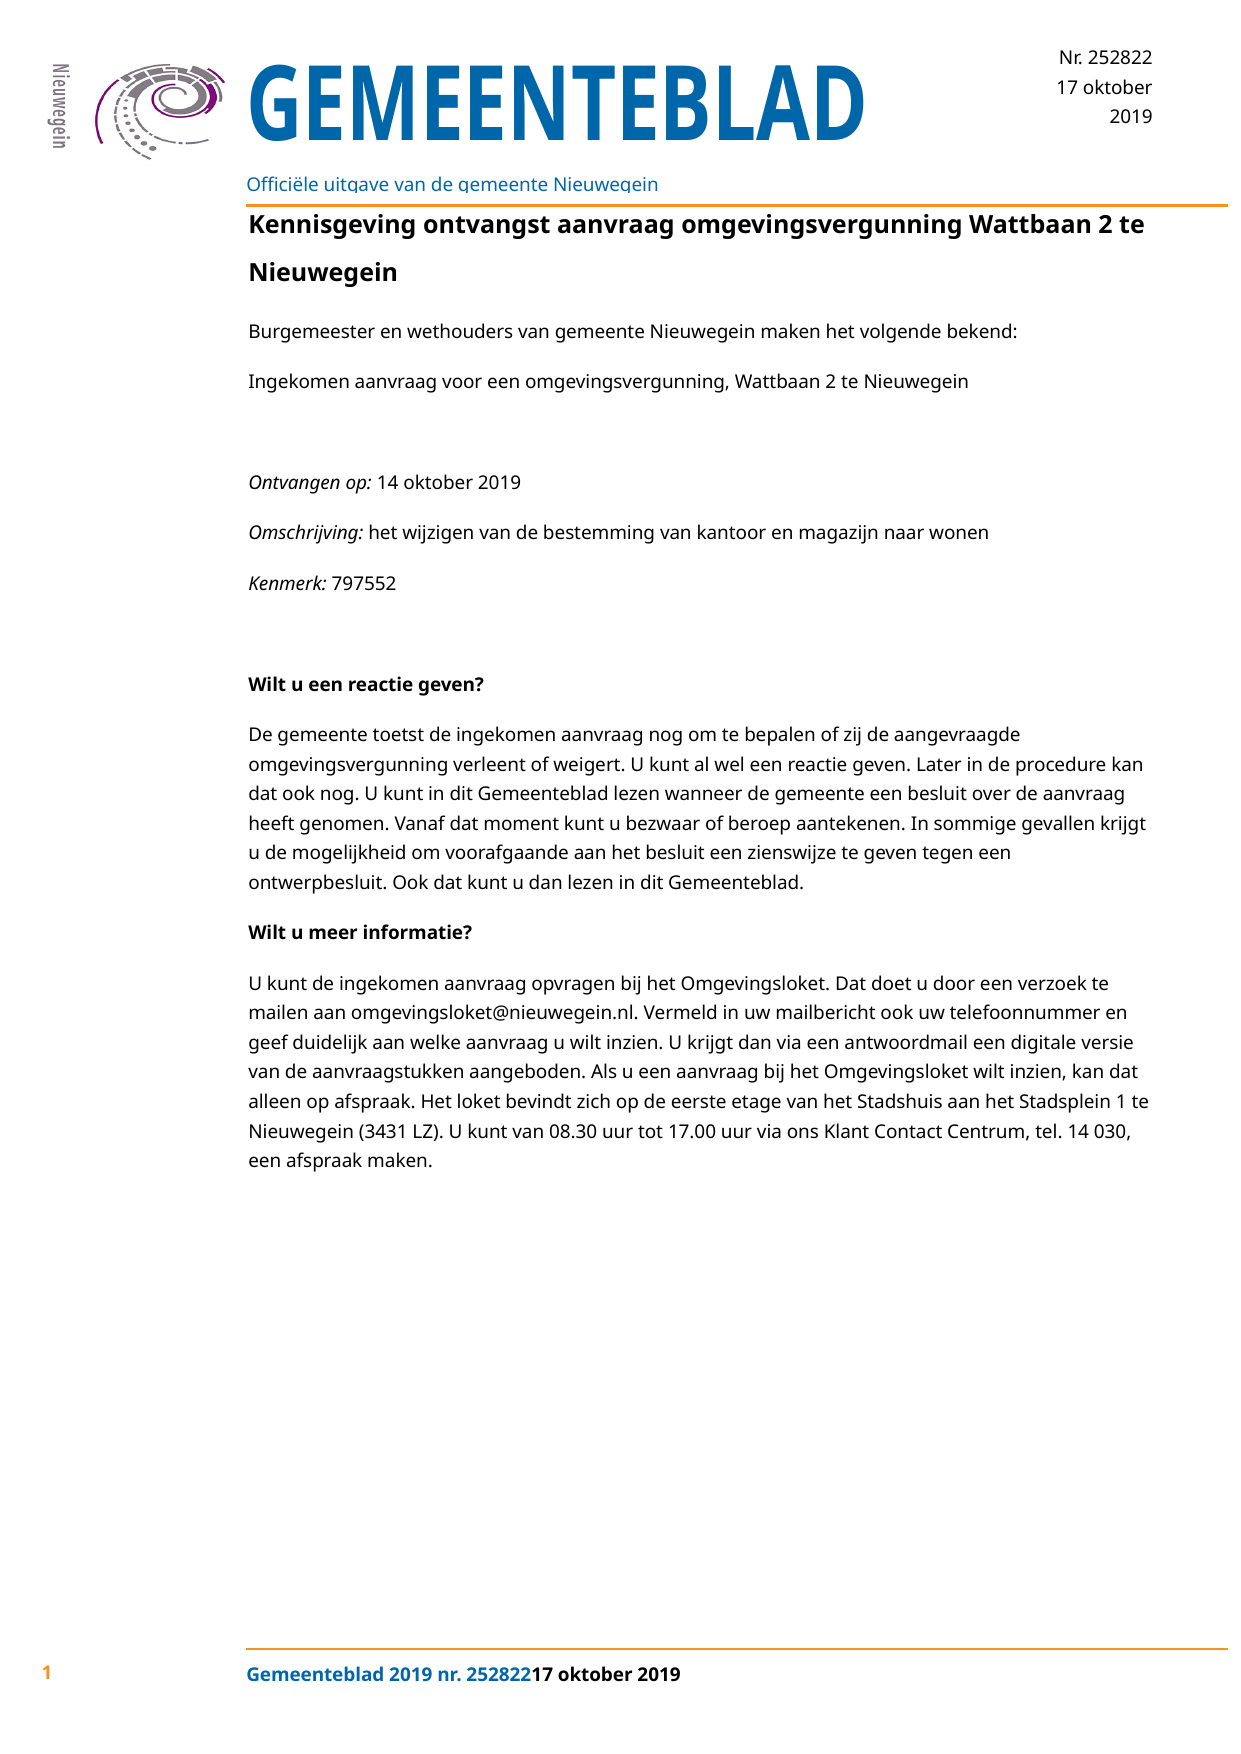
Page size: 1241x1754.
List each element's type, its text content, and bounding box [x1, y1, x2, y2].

text Kennisgeving ontvangst aanvraag omgevingsvergunning Wattbaan 2 te Nieuwegein [248, 207, 1152, 288]
text Burgemeester en wethouders van gemeente Nieuwegein maken het volgende bekend: [248, 318, 1152, 344]
text Kenmerk: 797552 [248, 570, 1152, 596]
picture [41, 47, 231, 172]
text Ontvangen op: 14 oktober 2019 [248, 469, 1152, 495]
text Wilt u meer informatie? [248, 919, 1152, 945]
text De gemeente toetst de ingekomen aanvraag nog om te bepalen of zij de aangevraagde omgevingsvergunning verleent of weigert. U kunt al wel een reactie geven. Later in de procedure kan dat ook nog. U kunt in dit Gemeenteblad lezen wanneer de gemeente een besluit over de aanvraag heeft genomen. Vanaf dat moment kunt u bezwaar of beroep aantekenen. In sommige gevallen krijgt u de mogelijkheid om voorafgaande aan het besluit een zienswijze te geven tegen een ontwerpbesluit. Ook dat kunt u dan lezen in dit Gemeenteblad. [248, 721, 1152, 895]
text Omschrijving: het wijzigen van de bestemming van kantoor en magazijn naar wonen [248, 519, 1152, 545]
text Wilt u een reactie geven? [248, 671, 1152, 697]
text U kunt de ingekomen aanvraag opvragen bij het Omgevingsloket. Dat doet u door een verzoek te mailen aan omgevingsloket@nieuwegein.nl. Vermeld in uw mailbericht ook uw telefoonnummer en geef duidelijk aan welke aanvraag u wilt inzien. U krijgt dan via een antwoordmail een digitale versie van de aanvraagstukken aangeboden. Als u een aanvraag bij het Omgevingsloket wilt inzien, kan dat alleen op afspraak. Het loket bevindt zich op de eerste etage van het Stadshuis aan het Stadsplein 1 te Nieuwegein (3431 LZ). U kunt van 08.30 uur tot 17.00 uur via ons Klant Contact Centrum, tel. 14 030, een afspraak maken. [248, 970, 1152, 1173]
text Ingekomen aanvraag voor een omgevingsvergunning, Wattbaan 2 te Nieuwegein [248, 368, 1152, 394]
